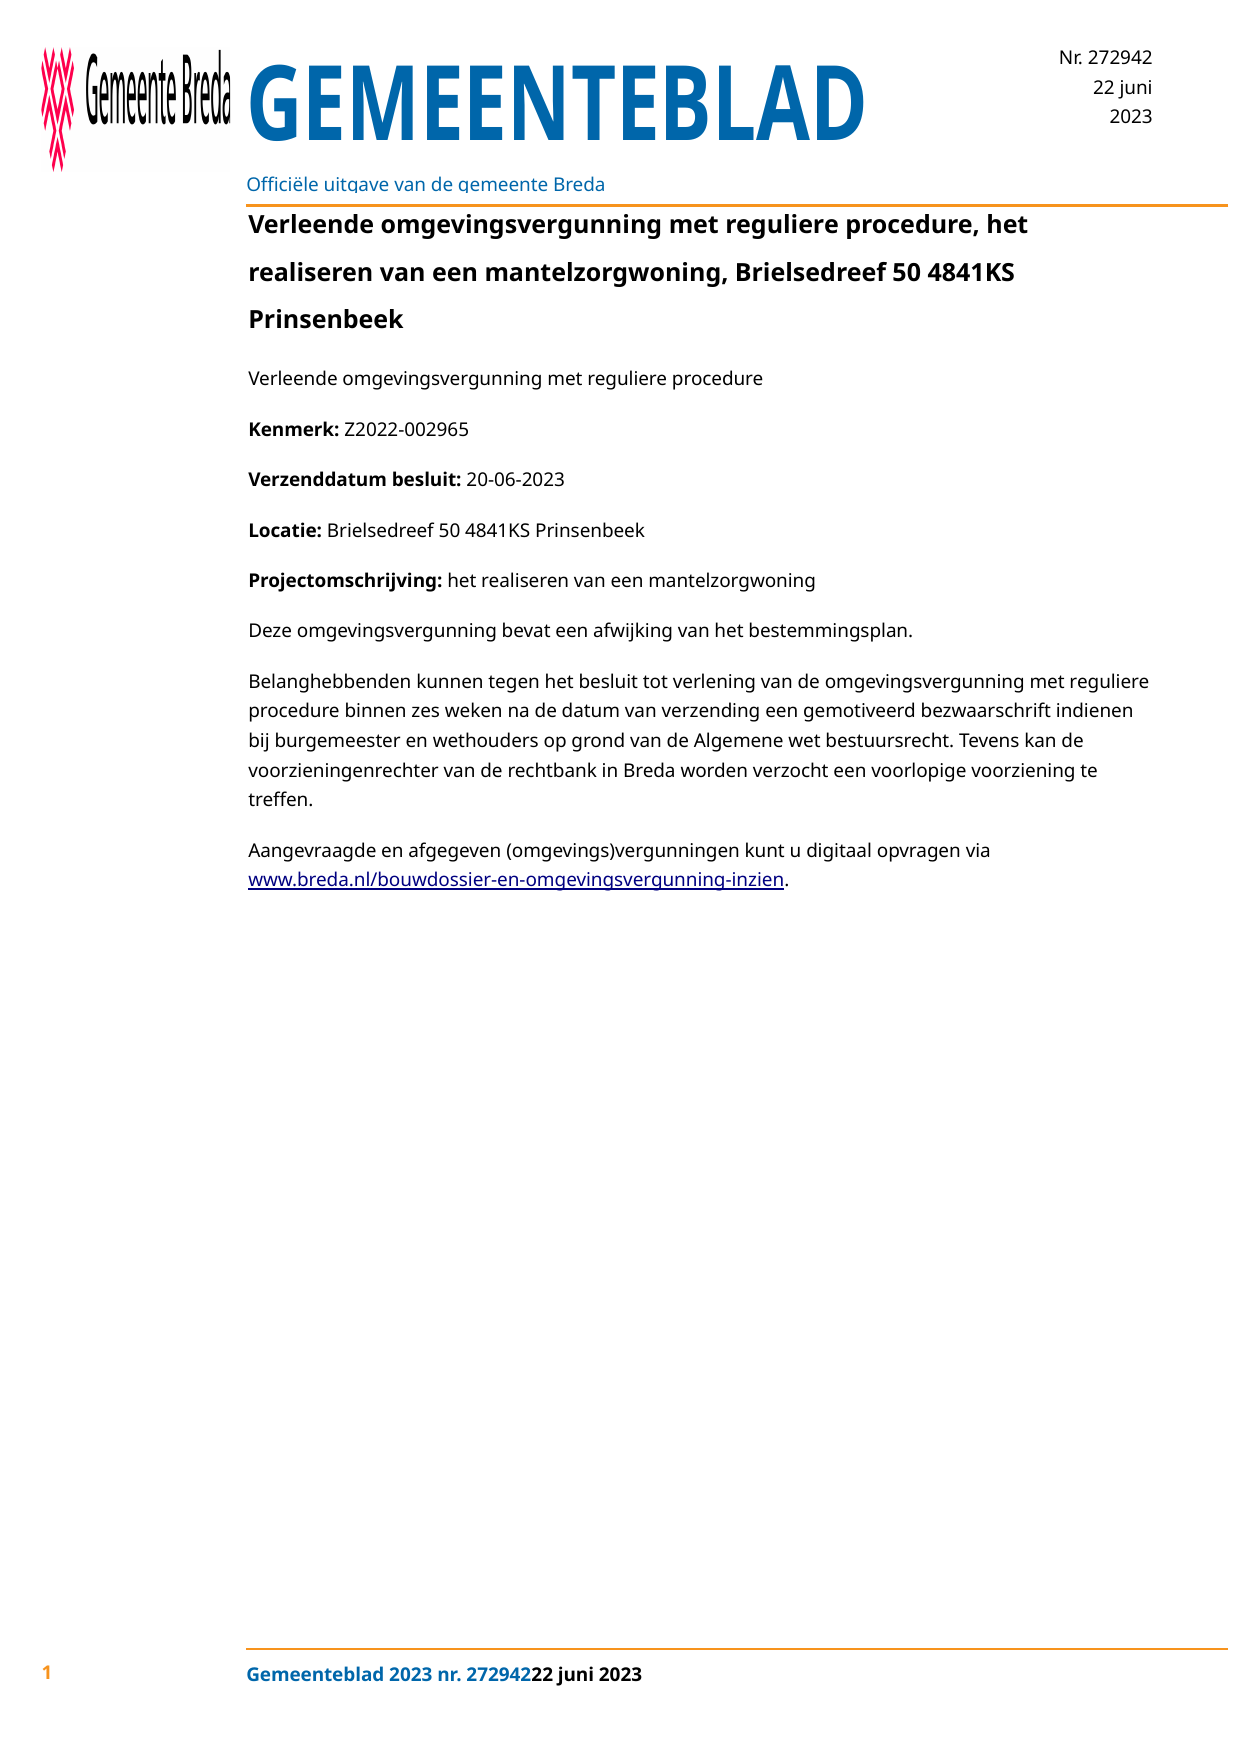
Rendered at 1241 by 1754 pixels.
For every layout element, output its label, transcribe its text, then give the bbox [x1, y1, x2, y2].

text Verleende omgevingsvergunning met reguliere procedure, het realiseren van een mantelzorgwoning, Brielsedreef 50 4841KS Prinsenbeek [248, 207, 1152, 336]
text Belanghebbenden kunnen tegen het besluit tot verlening van de omgevingsvergunning met reguliere procedure binnen zes weken na de datum van verzending een gemotiveerd bezwaarschrift indienen bij burgemeester en wethouders op grond van de Algemene wet bestuursrecht. Tevens kan de voorzieningenrechter van de rechtbank in Breda worden verzocht een voorlopige voorziening te treffen. [248, 668, 1152, 812]
text Kenmerk: Z2022-002965 [248, 416, 1152, 442]
picture [41, 47, 231, 172]
text Verzenddatum besluit: 20-06-2023 [248, 466, 1152, 492]
text Verleende omgevingsvergunning met reguliere procedure [248, 366, 1152, 391]
text Projectomschrijving: het realiseren van een mantelzorgwoning [248, 567, 1152, 593]
text Deze omgevingsvergunning bevat een afwijking van het bestemmingsplan. [248, 618, 1152, 643]
text Aangevraagde en afgegeven (omgevings)vergunningen kunt u digitaal opvragen via www.breda.nl/bouwdossier-en-omgevingsvergunning-inzien. [248, 837, 1152, 892]
text Locatie: Brielsedreef 50 4841KS Prinsenbeek [248, 517, 1152, 542]
